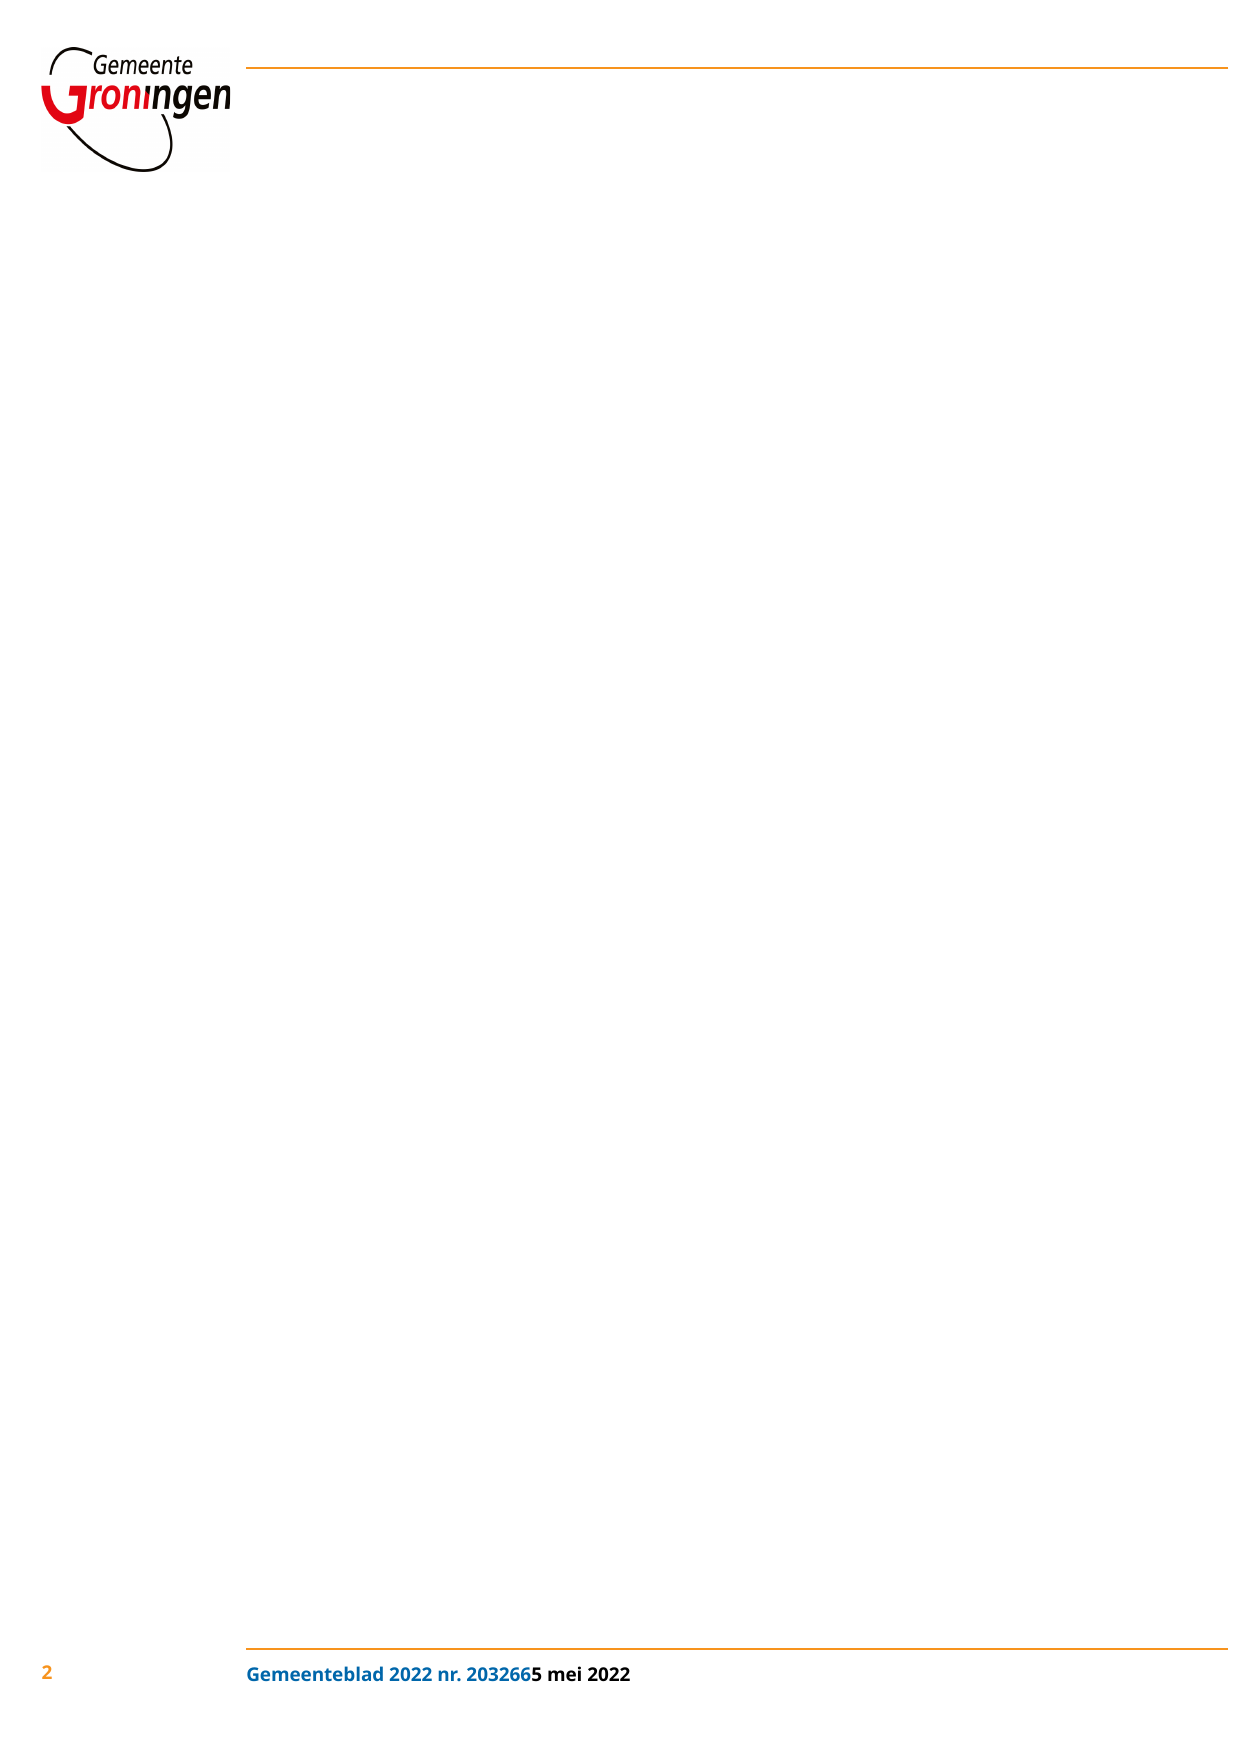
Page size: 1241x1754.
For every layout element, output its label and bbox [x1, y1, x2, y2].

picture [41, 47, 231, 172]
